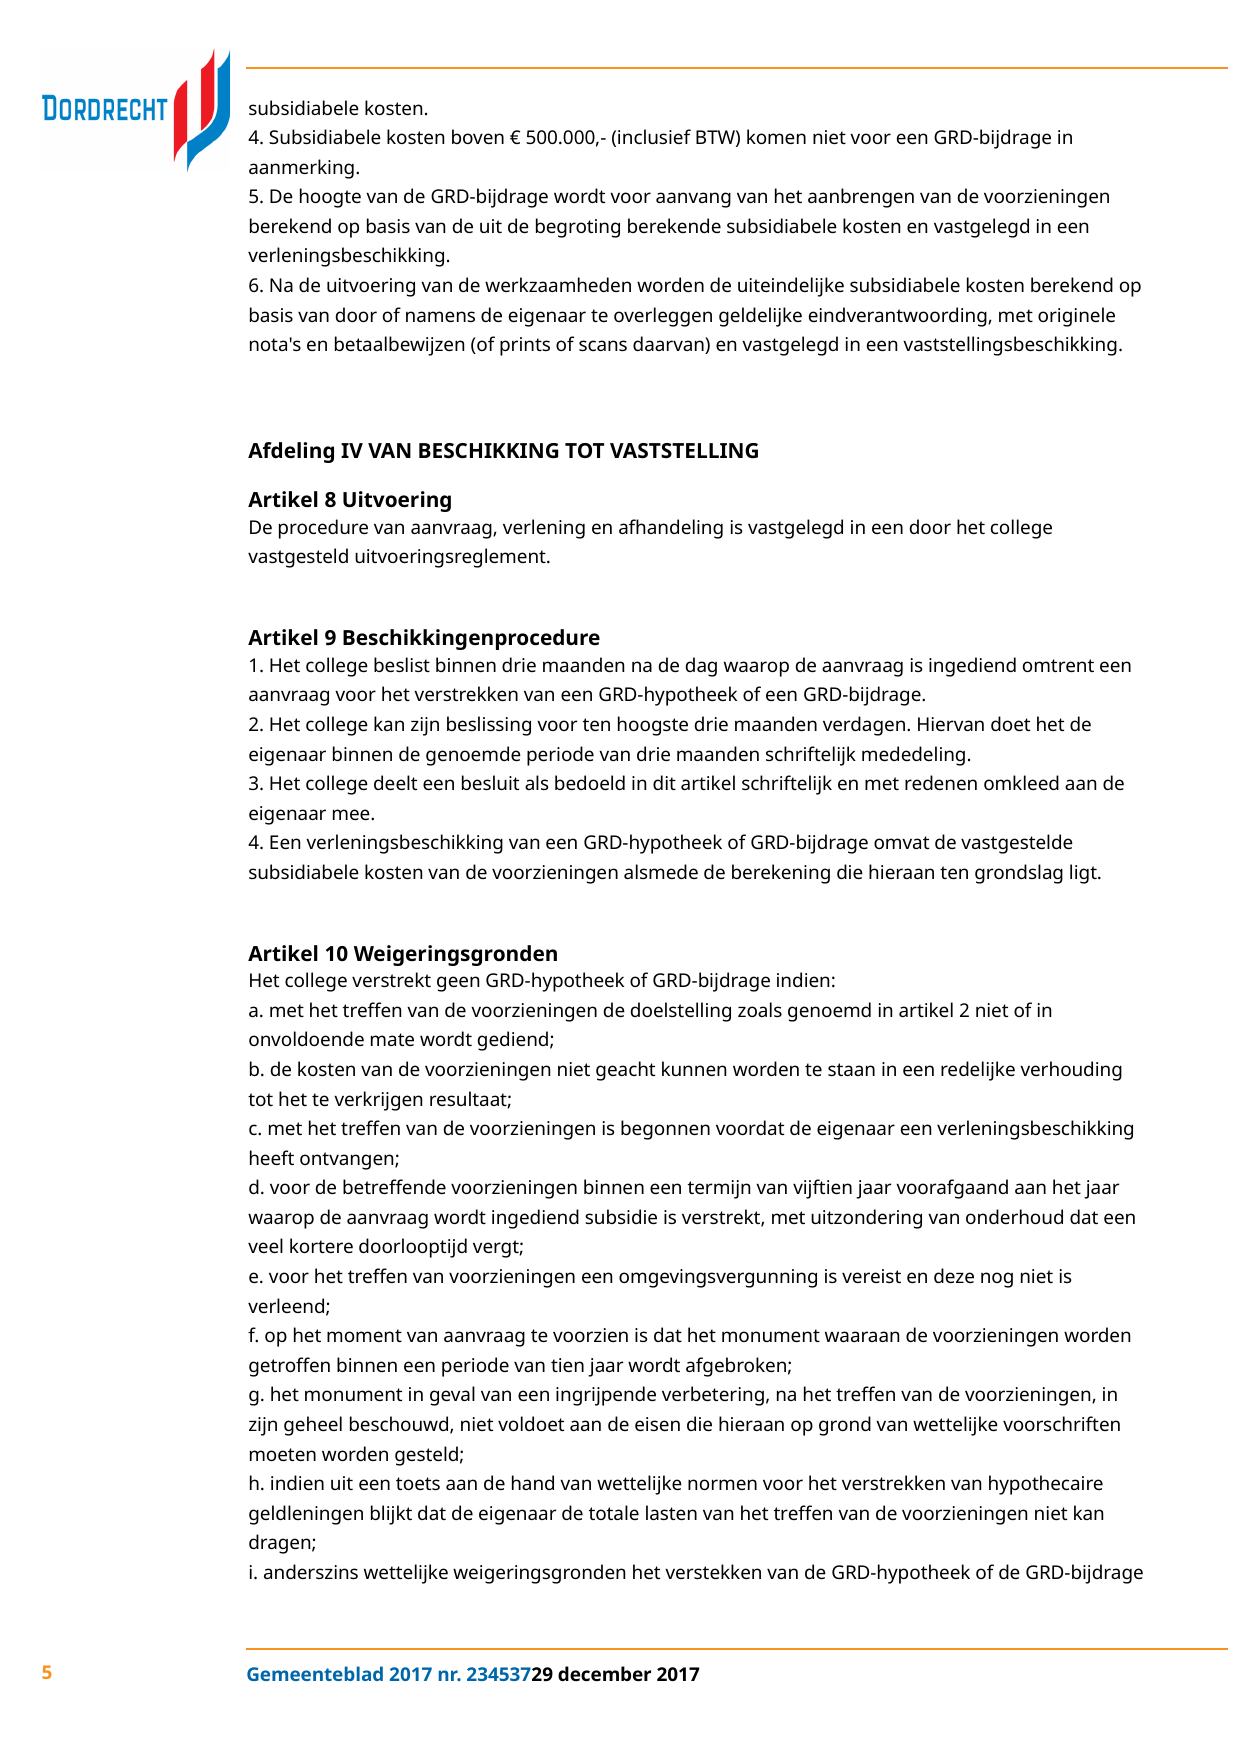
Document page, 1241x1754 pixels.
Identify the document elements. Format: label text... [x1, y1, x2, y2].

text g. het monument in geval van een ingrijpende verbetering, na het treffen van de voorzieningen, in zijn geheel beschouwd, niet voldoet aan de eisen die hieraan op grond van wettelijke voorschriften moeten worden gesteld; [248, 1382, 1152, 1467]
text b. de kosten van de voorzieningen niet geacht kunnen worden te staan in een redelijke verhouding tot het te verkrijgen resultaat; [248, 1056, 1152, 1112]
text 4. Een verleningsbeschikking van een GRD-hypotheek of GRD-bijdrage omvat de vastgestelde subsidiabele kosten van de voorzieningen alsmede de berekening die hieraan ten grondslag ligt. [248, 829, 1152, 885]
text subsidiabele kosten. [248, 95, 1152, 121]
text h. indien uit een toets aan de hand van wettelijke normen voor het verstrekken van hypothecaire geldleningen blijkt dat de eigenaar de totale lasten van het treffen van de voorzieningen niet kan dragen; [248, 1470, 1152, 1555]
text Artikel 8 Uitvoering [248, 486, 1152, 514]
text f. op het moment van aanvraag te voorzien is dat het monument waaraan de voorzieningen worden getroffen binnen een periode van tien jaar wordt afgebroken; [248, 1322, 1152, 1378]
text Afdeling IV VAN BESCHIKKING TOT VASTSTELLING [248, 436, 1152, 465]
text i. anderszins wettelijke weigeringsgronden het verstekken van de GRD-hypotheek of de GRD-bijdrage [248, 1559, 1152, 1585]
text 3. Het college deelt een besluit als bedoeld in dit artikel schriftelijk en met redenen omkleed aan de eigenaar mee. [248, 770, 1152, 826]
text Artikel 10 Weigeringsgronden [248, 939, 1152, 967]
picture [41, 47, 231, 172]
text De procedure van aanvraag, verlening en afhandeling is vastgelegd in een door het college vastgesteld uitvoeringsreglement. [248, 514, 1152, 569]
text e. voor het treffen van voorzieningen een omgevingsvergunning is vereist en deze nog niet is verleend; [248, 1263, 1152, 1319]
text d. voor de betreffende voorzieningen binnen een termijn van vijftien jaar voorafgaand aan het jaar waarop de aanvraag wordt ingediend subsidie is verstrekt, met uitzondering van onderhoud dat een veel kortere doorlooptijd vergt; [248, 1174, 1152, 1259]
text 1. Het college beslist binnen drie maanden na de dag waarop de aanvraag is ingediend omtrent een aanvraag voor het verstrekken van een GRD-hypotheek of een GRD-bijdrage. [248, 652, 1152, 707]
text a. met het treffen van de voorzieningen de doelstelling zoals genoemd in artikel 2 niet of in onvoldoende mate wordt gediend; [248, 997, 1152, 1052]
text Het college verstrekt geen GRD-hypotheek of GRD-bijdrage indien: [248, 967, 1152, 993]
text c. met het treffen van de voorzieningen is begonnen voordat de eigenaar een verleningsbeschikking heeft ontvangen; [248, 1115, 1152, 1171]
text 5. De hoogte van de GRD-bijdrage wordt voor aanvang van het aanbrengen van de voorzieningen berekend op basis van de uit de begroting berekende subsidiabele kosten en vastgelegd in een verleningsbeschikking. [248, 183, 1152, 268]
text 4. Subsidiabele kosten boven € 500.000,- (inclusief BTW) komen niet voor een GRD-bijdrage in aanmerking. [248, 124, 1152, 180]
text 6. Na de uitvoering van de werkzaamheden worden de uiteindelijke subsidiabele kosten berekend op basis van door of namens de eigenaar te overleggen geldelijke eindverantwoording, met originele nota's en betaalbewijzen (of prints of scans daarvan) en vastgelegd in een vaststellingsbeschikking. [248, 272, 1152, 357]
text 2. Het college kan zijn beslissing voor ten hoogste drie maanden verdagen. Hiervan doet het de eigenaar binnen de genoemde periode van drie maanden schriftelijk mededeling. [248, 711, 1152, 766]
text Artikel 9 Beschikkingenprocedure [248, 623, 1152, 652]
